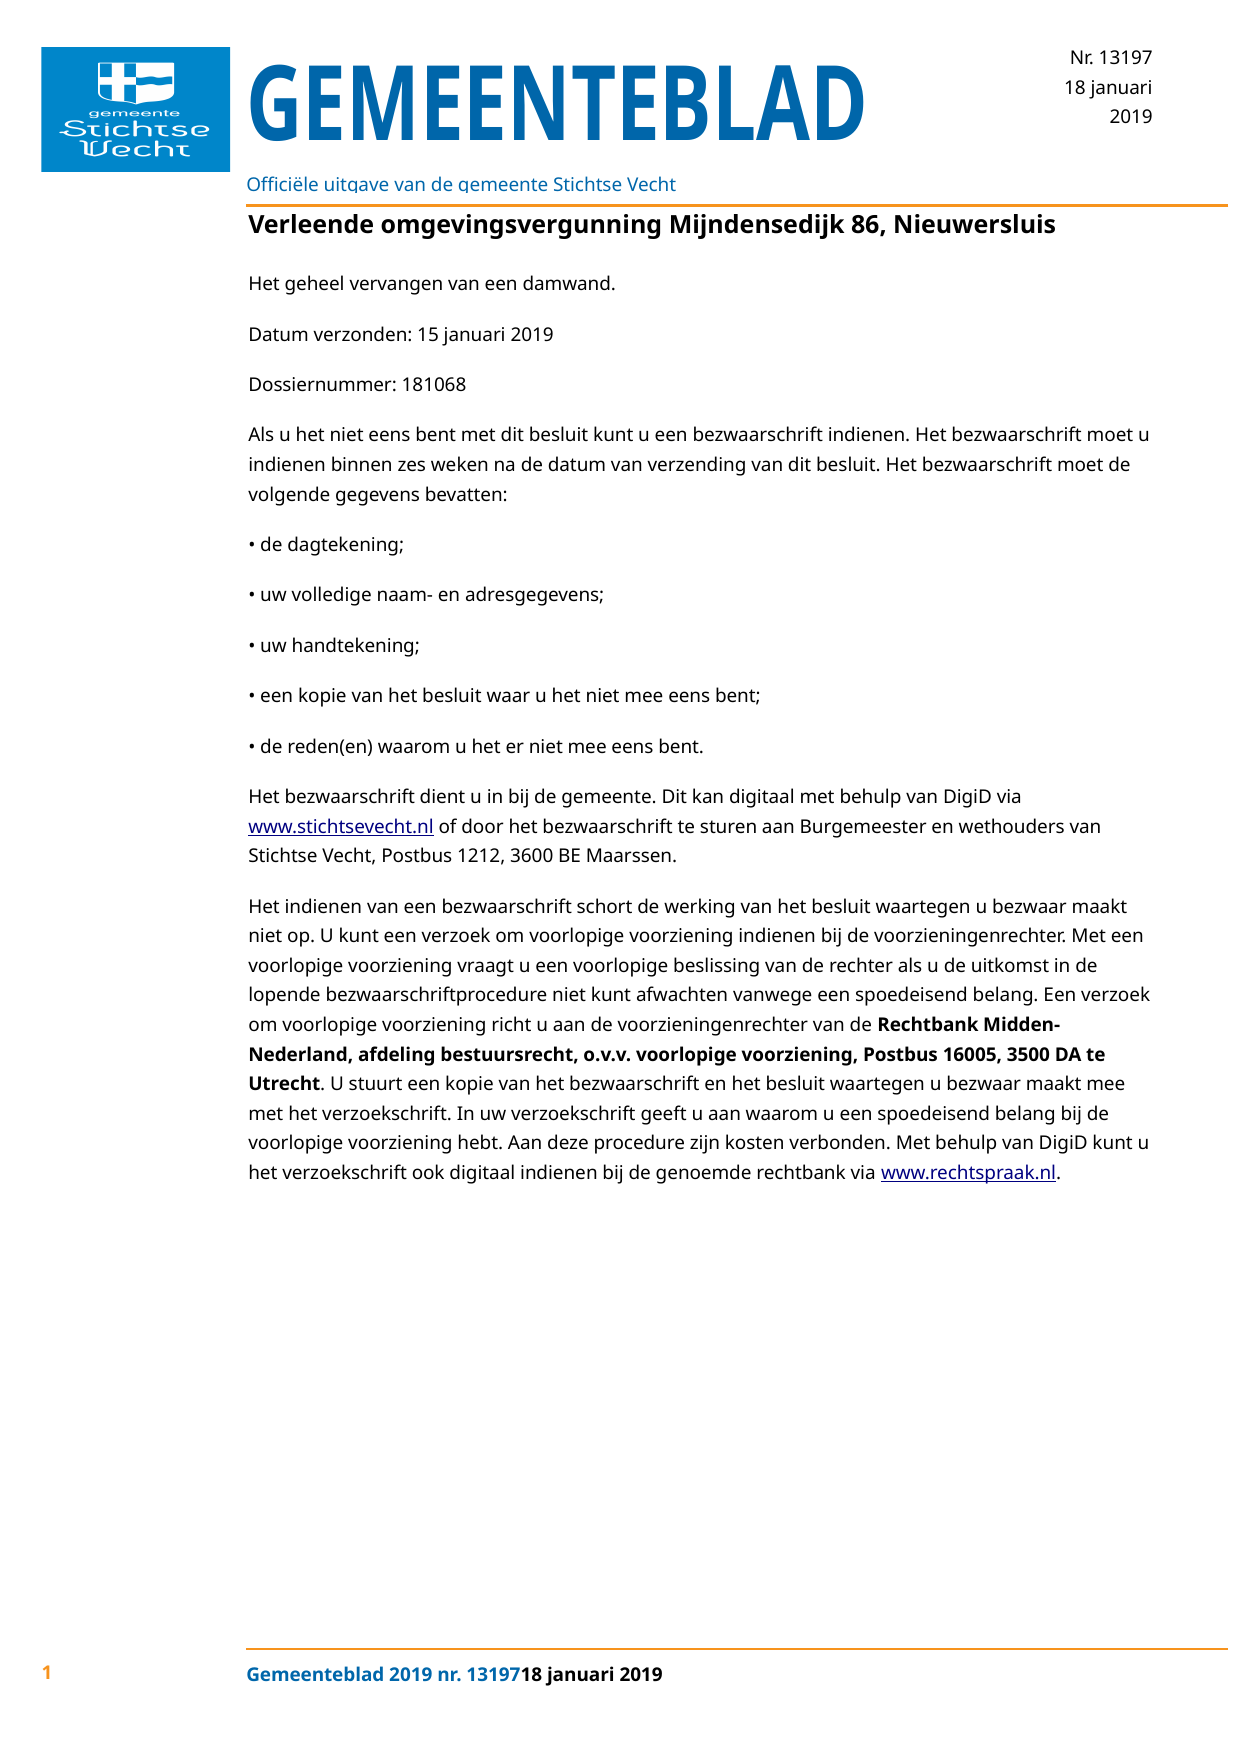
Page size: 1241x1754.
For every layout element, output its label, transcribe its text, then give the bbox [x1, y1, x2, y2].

picture [137, 63, 174, 103]
text • een kopie van het besluit waar u het niet mee eens bent; [248, 682, 1152, 708]
picture [99, 63, 135, 101]
text • de reden(en) waarom u het er niet mee eens bent. [248, 733, 1152, 758]
text Het geheel vervangen van een damwand. [248, 270, 1152, 296]
text • uw volledige naam- en adresgegevens; [248, 582, 1152, 607]
text Verleende omgevingsvergunning Mijndensedijk 86, Nieuwersluis [248, 207, 1152, 241]
text Als u het niet eens bent met dit besluit kunt u een bezwaarschrift indienen. Het bezwaarschrift moet u indienen binnen zes weken na de datum van verzending van dit besluit. Het bezwaarschrift moet de volgende gegevens bevatten: [248, 422, 1152, 506]
text • uw handtekening; [248, 632, 1152, 658]
text Het bezwaarschrift dient u in bij de gemeente. Dit kan digitaal met behulp van DigiD via www.stichtsevecht.nl of door het bezwaarschrift te sturen aan Burgemeester en wethouders van Stichtse Vecht, Postbus 1212, 3600 BE Maarssen. [248, 783, 1152, 868]
text Dossiernummer: 181068 [248, 371, 1152, 397]
text • de dagtekening; [248, 531, 1152, 557]
text Het indienen van een bezwaarschrift schort de werking van het besluit waartegen u bezwaar maakt niet op. U kunt een verzoek om voorlopige voorziening indienen bij de voorzieningenrechter. Met een voorlopige voorziening vraagt u een voorlopige beslissing van de rechter als u de uitkomst in de lopende bezwaarschriftprocedure niet kunt afwachten vanwege een spoedeisend belang. Een verzoek om voorlopige voorziening richt u aan de voorzieningenrechter van de Rechtbank Midden-Nederland, afdeling bestuursrecht, o.v.v. voorlopige voorziening, Postbus 16005, 3500 DA te Utrecht. U stuurt een kopie van het bezwaarschrift en het besluit waartegen u bezwaar maakt mee met het verzoekschrift. In uw verzoekschrift geeft u aan waarom u een spoedeisend belang bij de voorlopige voorziening hebt. Aan deze procedure zijn kosten verbonden. Met behulp van DigiD kunt u het verzoekschrift ook digitaal indienen bij de genoemde rechtbank via www.rechtspraak.nl. [248, 893, 1152, 1185]
text Datum verzonden: 15 januari 2019 [248, 321, 1152, 346]
